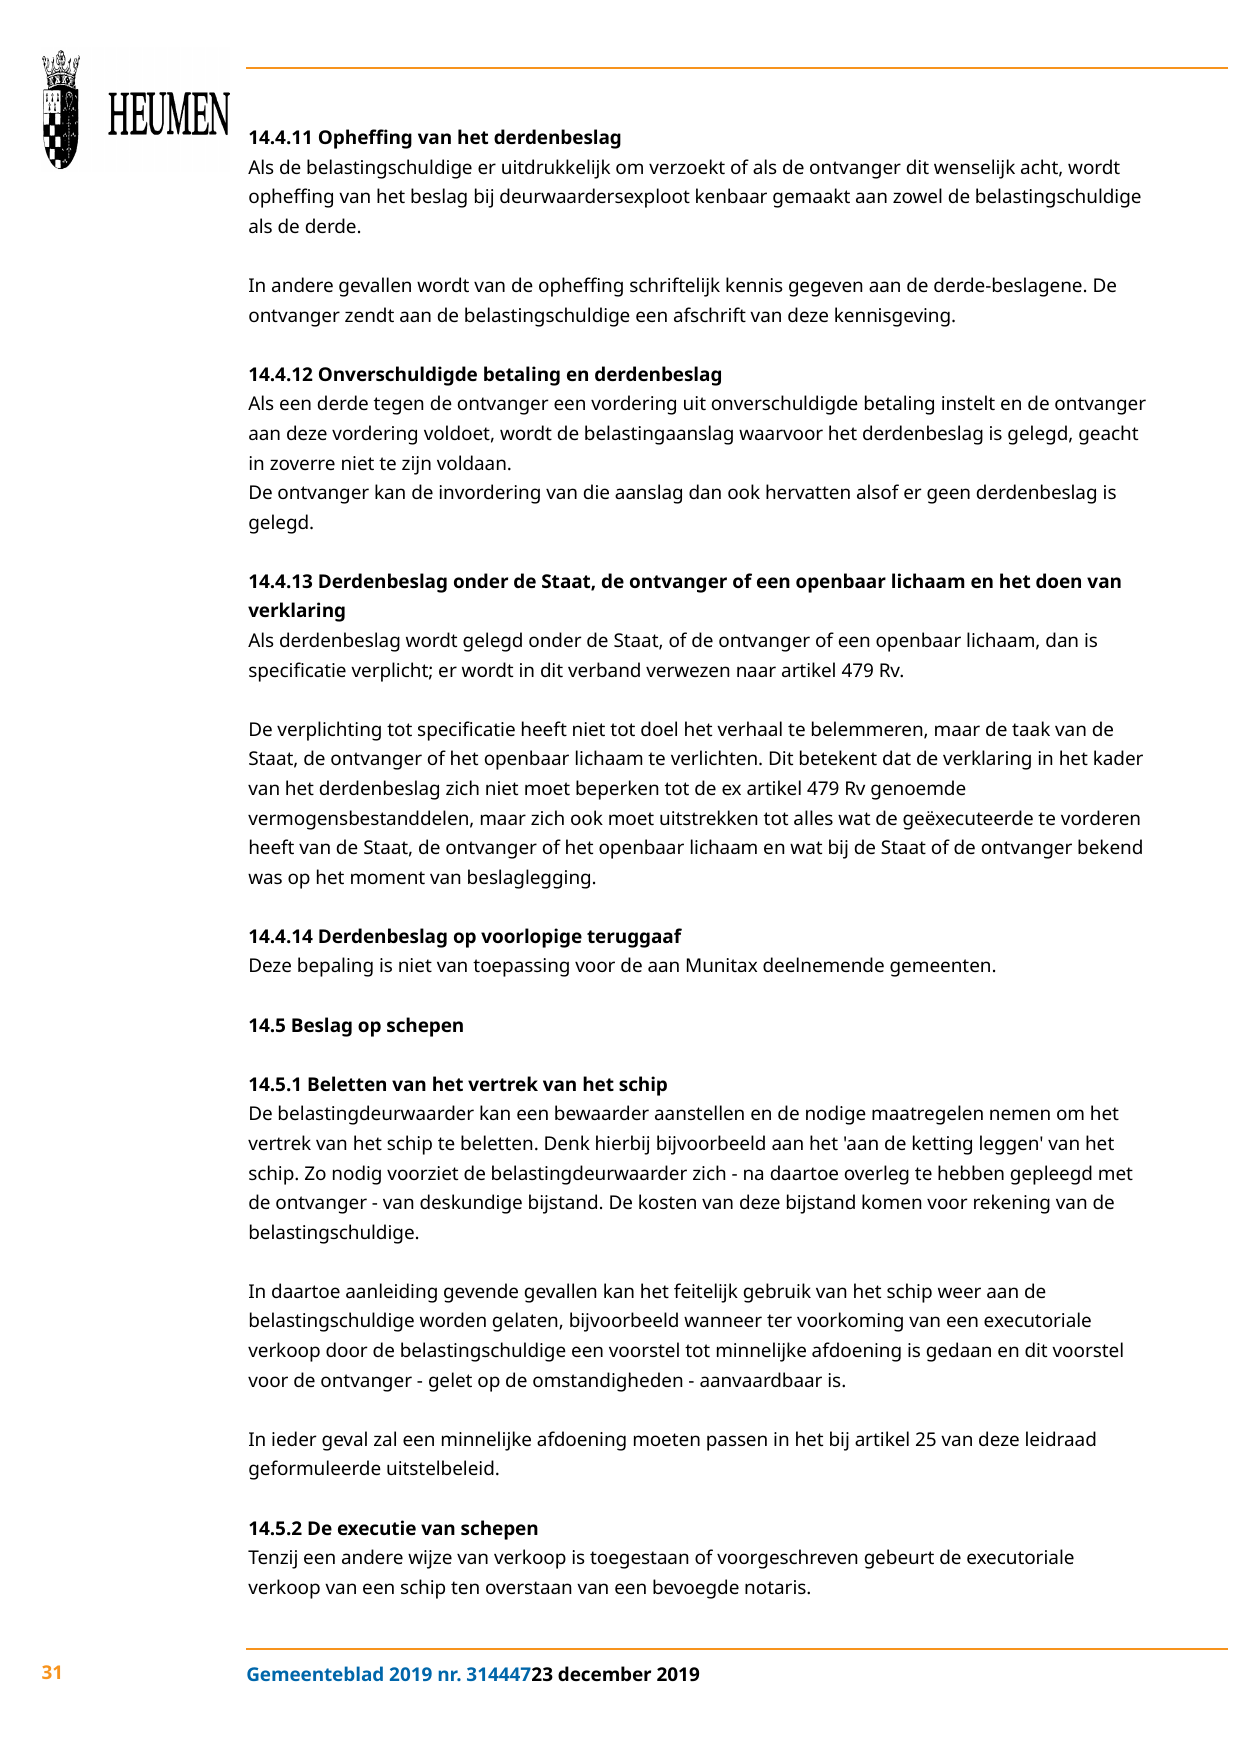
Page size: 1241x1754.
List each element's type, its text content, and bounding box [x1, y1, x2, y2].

text 14.4.11 Opheffing van het derdenbeslag [248, 124, 1152, 150]
text De verplichting tot specificatie heeft niet tot doel het verhaal te belemmeren, maar de taak van de Staat, de ontvanger of het openbaar lichaam te verlichten. Dit betekent dat de verklaring in het kader van het derdenbeslag zich niet moet beperken tot de ex artikel 479 Rv genoemde vermogensbestanddelen, maar zich ook moet uitstrekken tot alles wat de geëxecuteerde te vorderen heeft van de Staat, de ontvanger of het openbaar lichaam en wat bij de Staat of de ontvanger bekend was op het moment van beslaglegging. [248, 716, 1152, 890]
text Als een derde tegen de ontvanger een vordering uit onverschuldigde betaling instelt en de ontvanger aan deze vordering voldoet, wordt de belastingaanslag waarvoor het derdenbeslag is gelegd, geacht in zoverre niet te zijn voldaan. [248, 391, 1152, 476]
text De ontvanger kan de invordering van die aanslag dan ook hervatten alsof er geen derdenbeslag is gelegd. [248, 479, 1152, 535]
text Als de belastingschuldige er uitdrukkelijk om verzoekt of als de ontvanger dit wenselijk acht, wordt opheffing van het beslag bij deurwaardersexploot kenbaar gemaakt aan zowel de belastingschuldige als de derde. [248, 154, 1152, 239]
text 14.5.2 De executie van schepen [248, 1515, 1152, 1541]
text In daartoe aanleiding gevende gevallen kan het feitelijk gebruik van het schip weer aan de belastingschuldige worden gelaten, bijvoorbeeld wanneer ter voorkoming van een executoriale verkoop door de belastingschuldige een voorstel tot minnelijke afdoening is gedaan en dit voorstel voor de ontvanger - gelet op de omstandigheden - aanvaardbaar is. [248, 1278, 1152, 1393]
text 14.5 Beslag op schepen [248, 1012, 1152, 1038]
text In andere gevallen wordt van de opheffing schriftelijk kennis gegeven aan de derde-beslagene. De ontvanger zendt aan de belastingschuldige een afschrift van deze kennisgeving. [248, 272, 1152, 328]
text 14.4.14 Derdenbeslag op voorlopige teruggaaf [248, 923, 1152, 949]
text 14.4.12 Onverschuldigde betaling en derdenbeslag [248, 361, 1152, 387]
text 14.4.13 Derdenbeslag onder de Staat, de ontvanger of een openbaar lichaam en het doen van verklaring [248, 568, 1152, 623]
text In ieder geval zal een minnelijke afdoening moeten passen in het bij artikel 25 van deze leidraad geformuleerde uitstelbeleid. [248, 1426, 1152, 1481]
text Tenzij een andere wijze van verkoop is toegestaan of voorgeschreven gebeurt de executoriale verkoop van een schip ten overstaan van een bevoegde notaris. [248, 1544, 1152, 1600]
text Deze bepaling is niet van toepassing voor de aan Munitax deelnemende gemeenten. [248, 953, 1152, 978]
picture [41, 47, 231, 172]
text 14.5.1 Beletten van het vertrek van het schip [248, 1071, 1152, 1097]
text De belastingdeurwaarder kan een bewaarder aanstellen en de nodige maatregelen nemen om het vertrek van het schip te beletten. Denk hierbij bijvoorbeeld aan het 'aan de ketting leggen' van het schip. Zo nodig voorziet de belastingdeurwaarder zich - na daartoe overleg te hebben gepleegd met de ontvanger - van deskundige bijstand. De kosten van deze bijstand komen voor rekening van de belastingschuldige. [248, 1101, 1152, 1245]
text Als derdenbeslag wordt gelegd onder de Staat, of de ontvanger of een openbaar lichaam, dan is specificatie verplicht; er wordt in dit verband verwezen naar artikel 479 Rv. [248, 627, 1152, 683]
